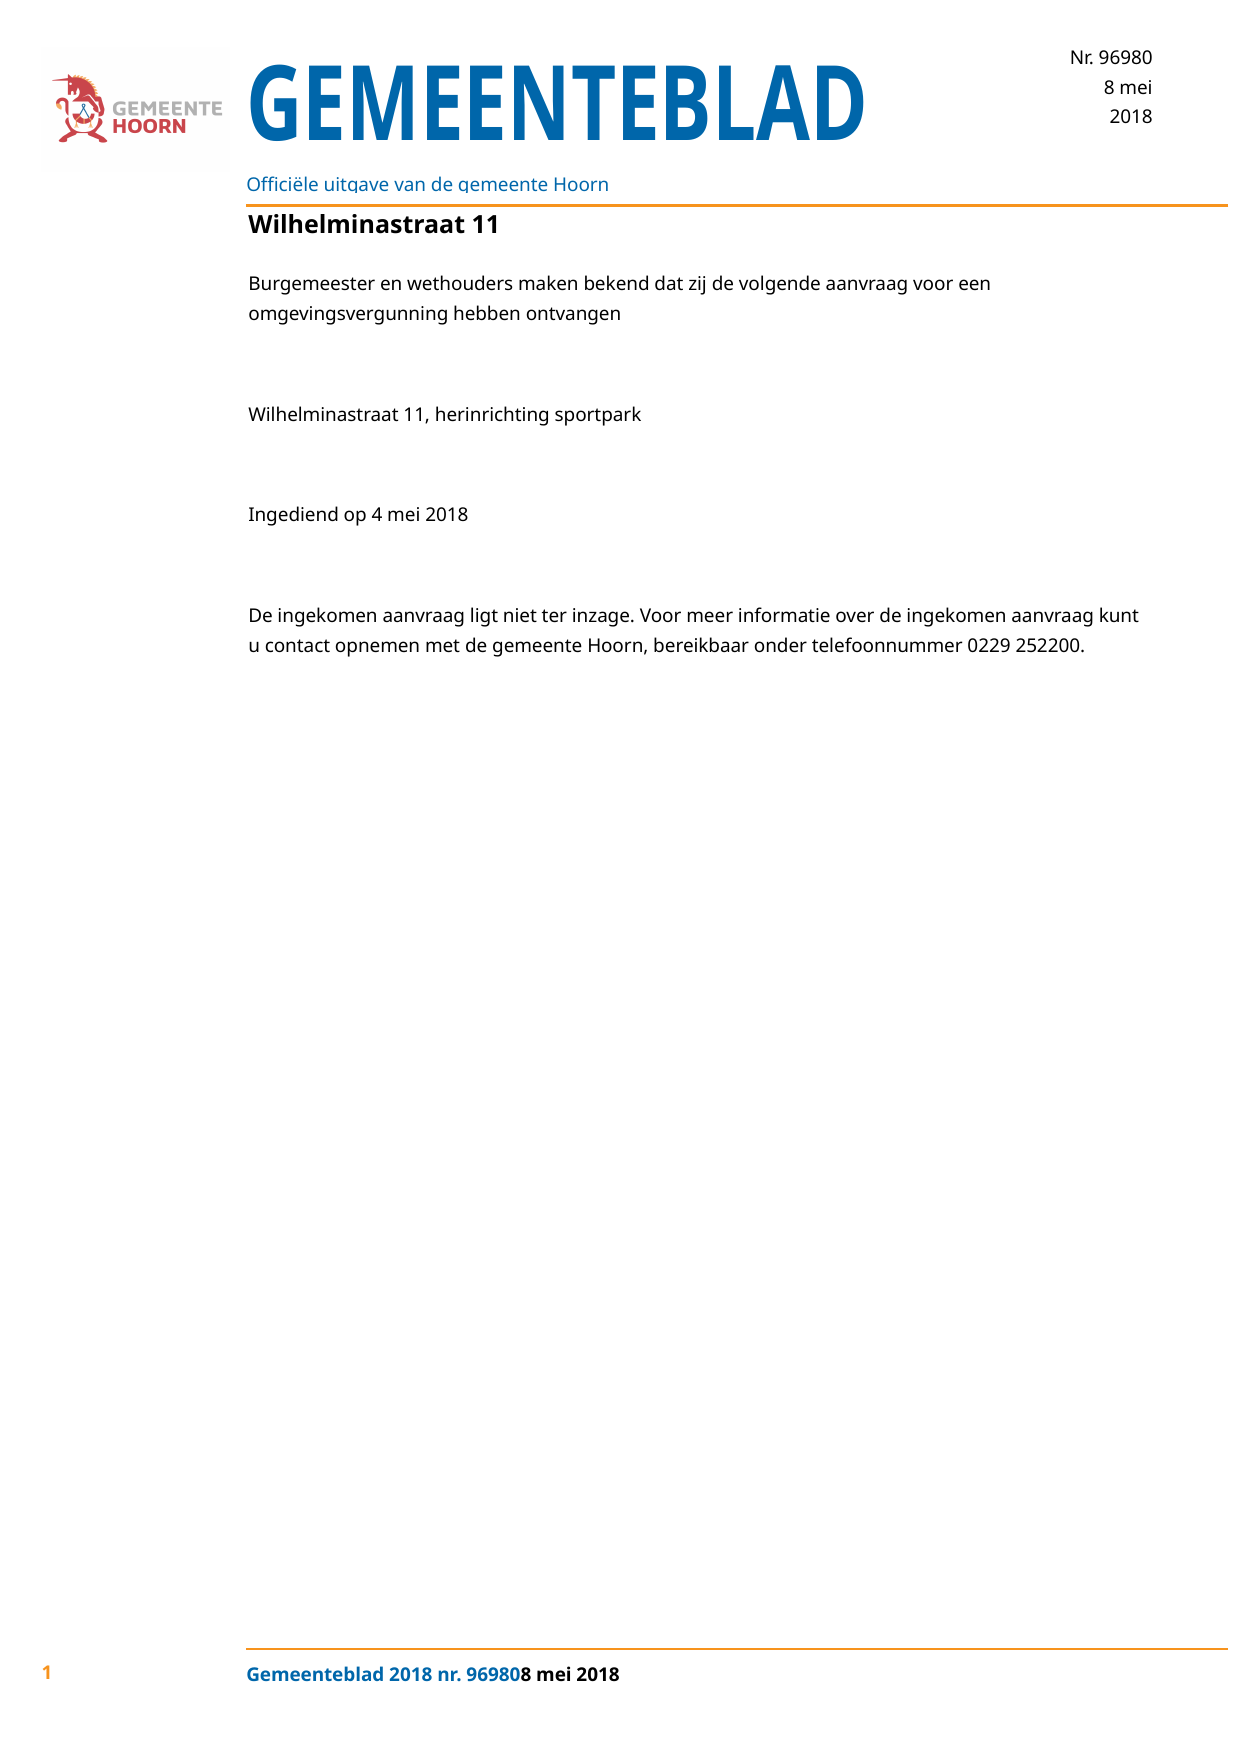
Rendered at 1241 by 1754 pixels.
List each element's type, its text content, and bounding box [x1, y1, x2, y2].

text Wilhelminastraat 11 [248, 207, 1152, 241]
text De ingekomen aanvraag ligt niet ter inzage. Voor meer informatie over de ingekomen aanvraag kunt u contact opnemen met de gemeente Hoorn, bereikbaar onder telefoonnummer 0229 252200. [248, 602, 1152, 658]
picture [41, 47, 231, 172]
text Wilhelminastraat 11, herinrichting sportpark [248, 401, 1152, 426]
text Ingediend op 4 mei 2018 [248, 502, 1152, 527]
text Burgemeester en wethouders maken bekend dat zij de volgende aanvraag voor een omgevingsvergunning hebben ontvangen [248, 270, 1152, 326]
